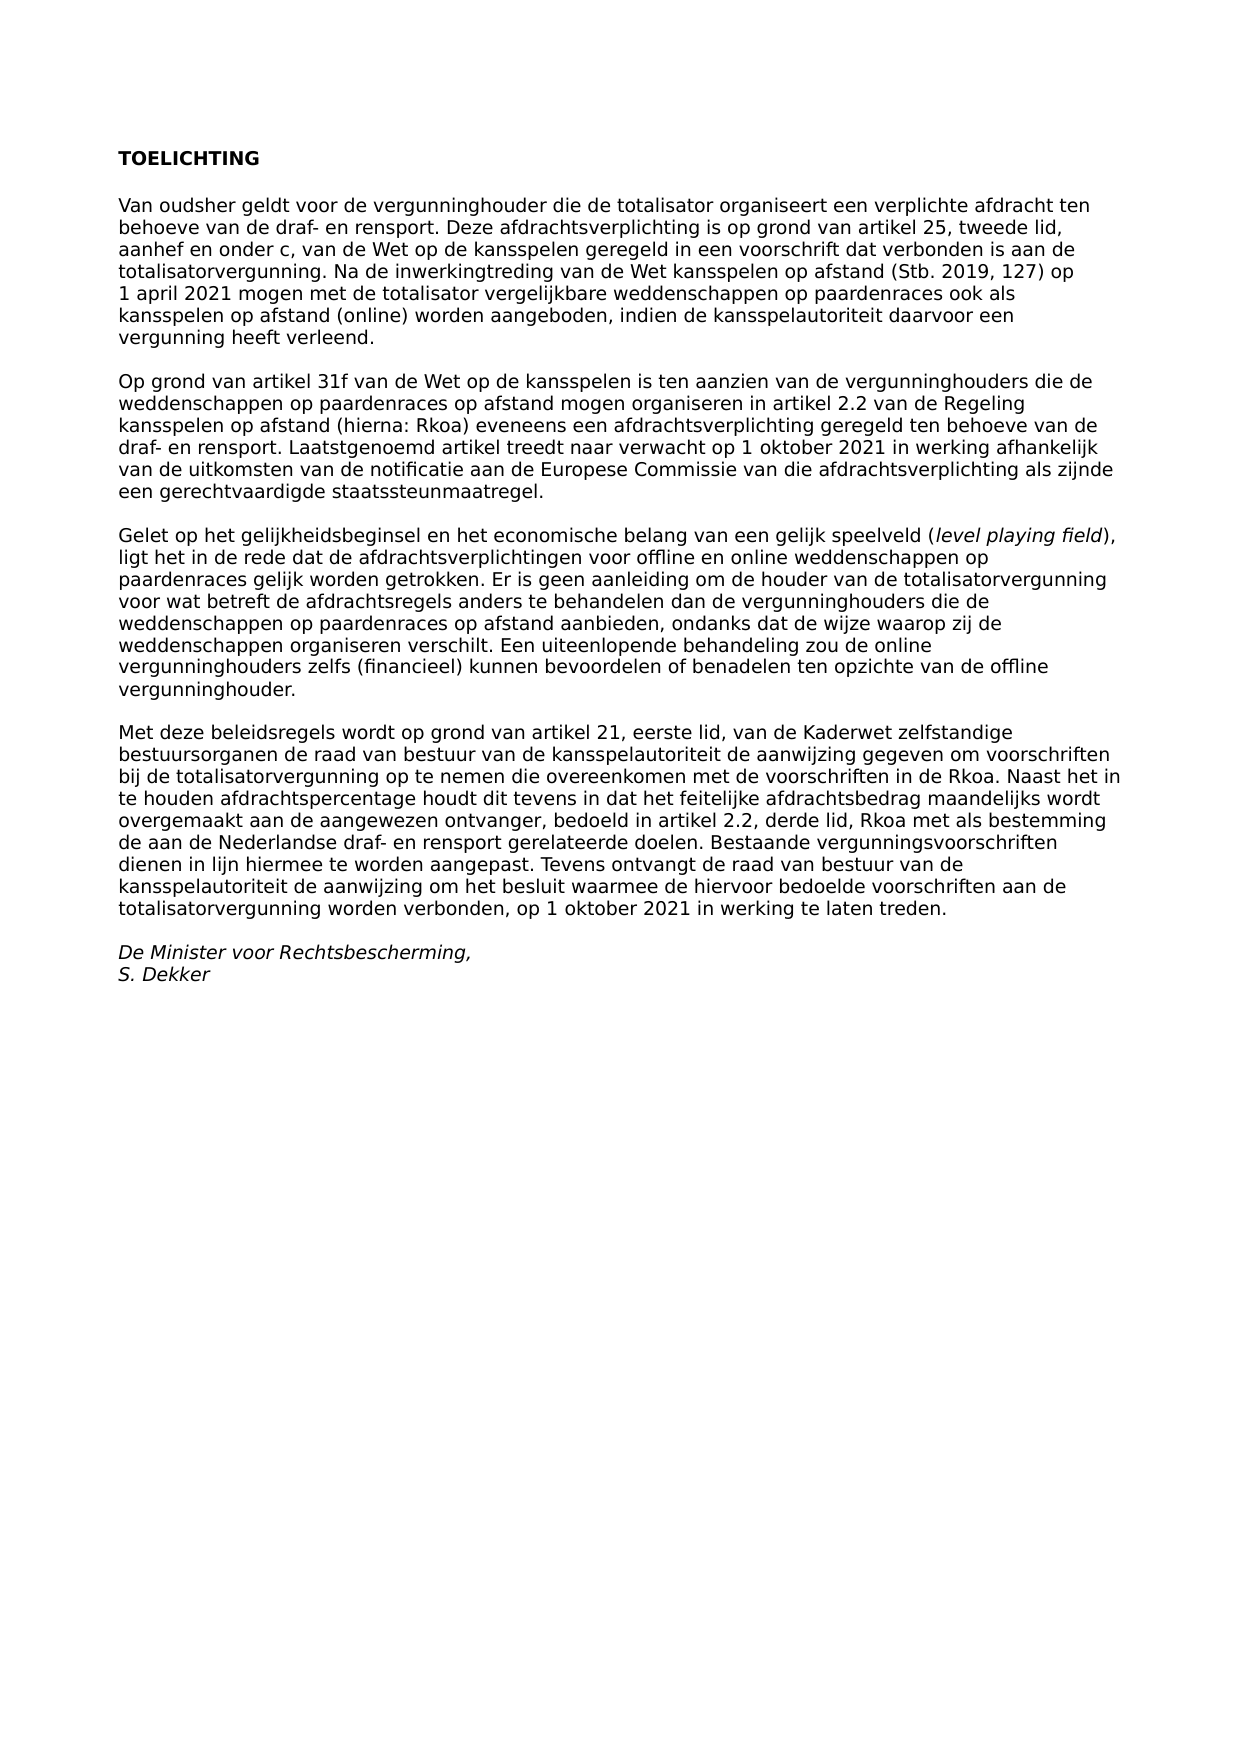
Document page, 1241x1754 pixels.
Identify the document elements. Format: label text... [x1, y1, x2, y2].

text De Minister voor Rechtsbescherming, S. Dekker [118, 942, 1122, 986]
text Met deze beleidsregels wordt op grond van artikel 21, eerste lid, van de Kaderwet zelfstandige bestuursorganen de raad van bestuur van de kansspelautoriteit de aanwijzing gegeven om voorschriften bij de totalisatorvergunning op te nemen die overeenkomen met de voorschriften in de Rkoa. Naast het in te houden afdrachtspercentage houdt dit tevens in dat het feitelijke afdrachtsbedrag maandelijks wordt overgemaakt aan de aangewezen ontvanger, bedoeld in artikel 2.2, derde lid, Rkoa met als bestemming de aan de Nederlandse draf- en rensport gerelateerde doelen. Bestaande vergunningsvoorschriften dienen in lijn hiermee te worden aangepast. Tevens ontvangt de raad van bestuur van de kansspelautoriteit de aanwijzing om het besluit waarmee de hiervoor bedoelde voorschriften aan de totalisatorvergunning worden verbonden, op 1 oktober 2021 in werking te laten treden. [118, 722, 1122, 920]
subtitle TOELICHTING [118, 148, 1122, 170]
text Van oudsher geldt voor de vergunninghouder die de totalisator organiseert een verplichte afdracht ten behoeve van de draf- en rensport. Deze afdrachtsverplichting is op grond van artikel 25, tweede lid, aanhef en onder c, van de Wet op de kansspelen geregeld in een voorschrift dat verbonden is aan de totalisatorvergunning. Na de inwerkingtreding van de Wet kansspelen op afstand (Stb. 2019, 127) op 1 april 2021 mogen met de totalisator vergelijkbare weddenschappen op paardenraces ook als kansspelen op afstand (online) worden aangeboden, indien de kansspelautoriteit daarvoor een vergunning heeft verleend. [118, 195, 1122, 349]
text Gelet op het gelijkheidsbeginsel en het economische belang van een gelijk speelveld (level playing field), ligt het in de rede dat de afdrachtsverplichtingen voor offline en online weddenschappen op paardenraces gelijk worden getrokken. Er is geen aanleiding om de houder van de totalisatorvergunning voor wat betreft de afdrachtsregels anders te behandelen dan de vergunninghouders die de weddenschappen op paardenraces op afstand aanbieden, ondanks dat de wijze waarop zij de weddenschappen organiseren verschilt. Een uiteenlopende behandeling zou de online vergunninghouders zelfs (financieel) kunnen bevoordelen of benadelen ten opzichte van de offline vergunninghouder. [118, 524, 1122, 700]
text Op grond van artikel 31f van de Wet op de kansspelen is ten aanzien van de vergunninghouders die de weddenschappen op paardenraces op afstand mogen organiseren in artikel 2.2 van de Regeling kansspelen op afstand (hierna: Rkoa) eveneens een afdrachtsverplichting geregeld ten behoeve van de draf- en rensport. Laatstgenoemd artikel treedt naar verwacht op 1 oktober 2021 in werking afhankelijk van de uitkomsten van de notificatie aan de Europese Commissie van die afdrachtsverplichting als zijnde een gerechtvaardigde staatssteunmaatregel. [118, 371, 1122, 503]
